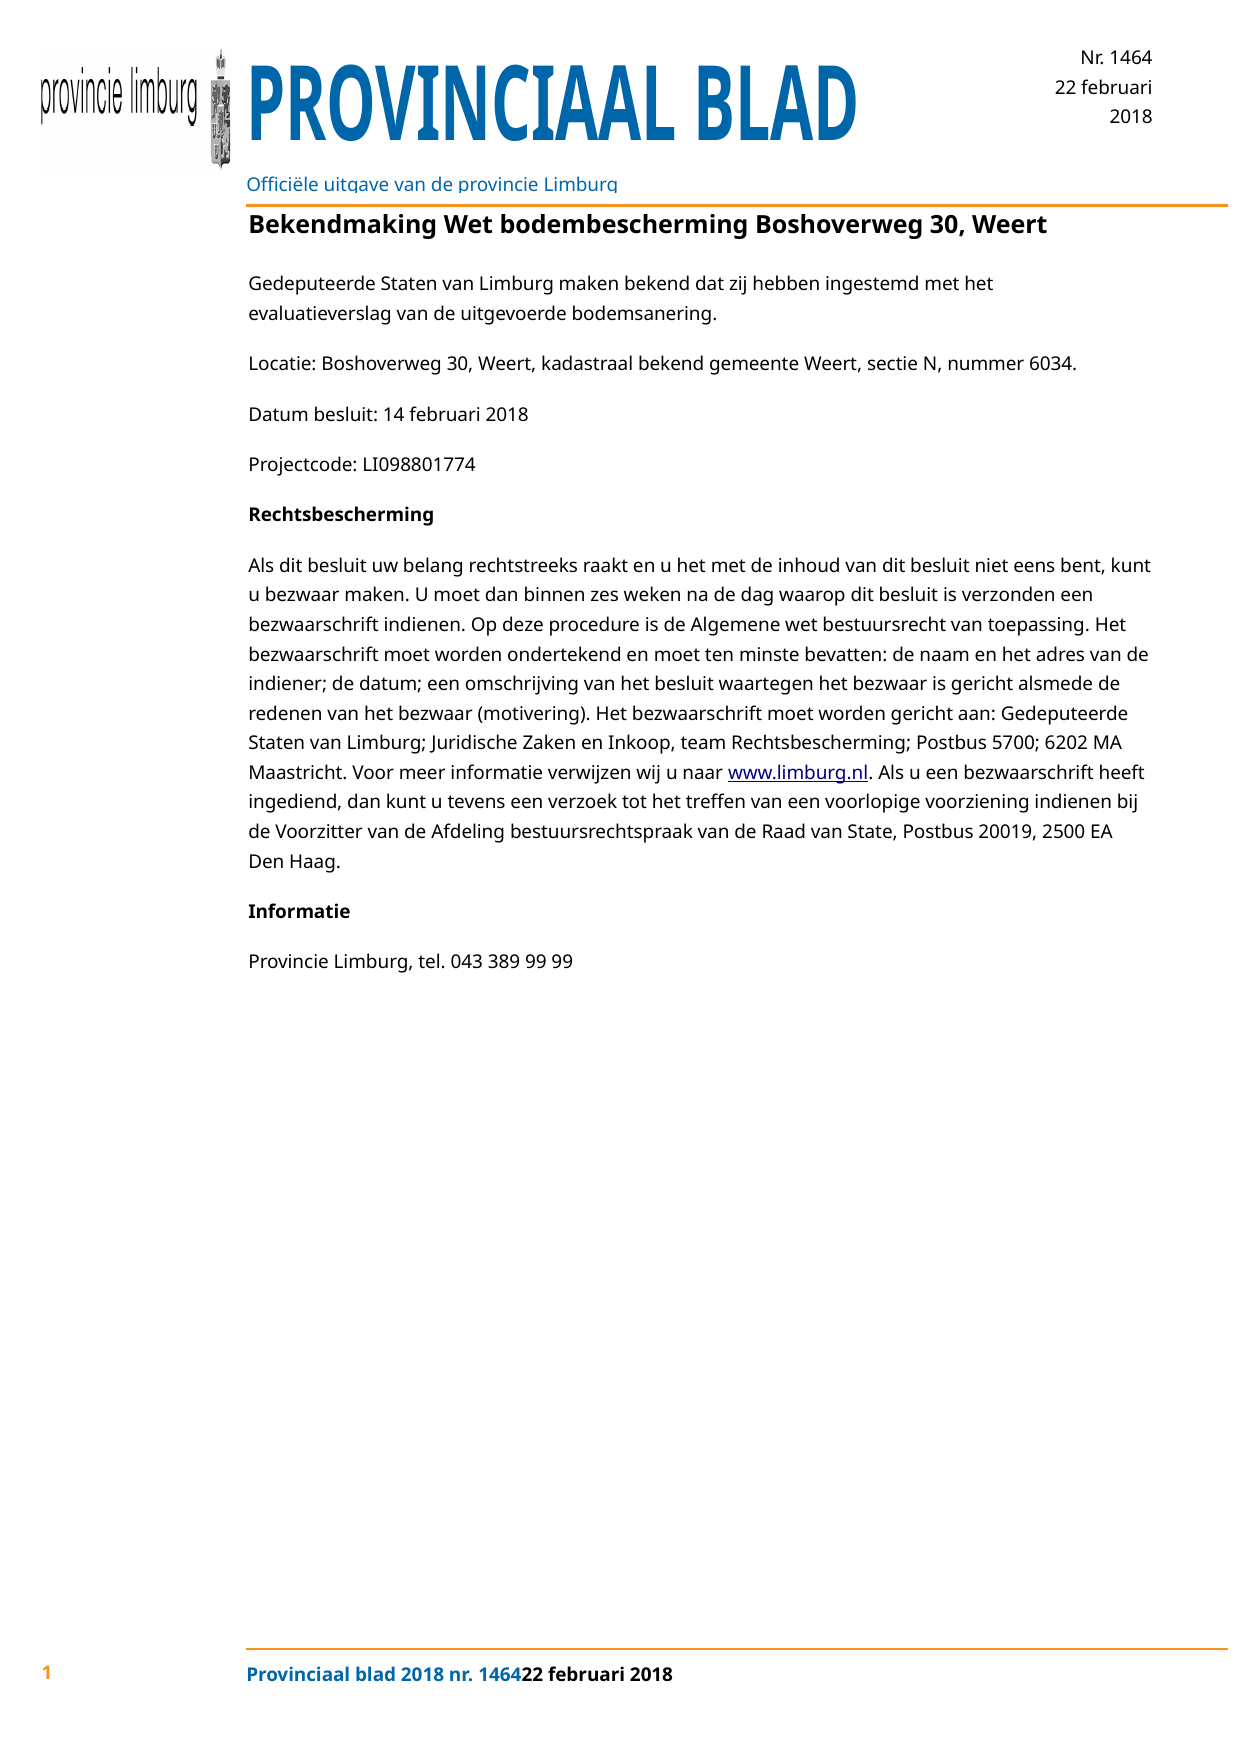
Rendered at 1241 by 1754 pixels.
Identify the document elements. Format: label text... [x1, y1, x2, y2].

text Informatie [248, 898, 1152, 924]
picture [41, 47, 231, 172]
text Bekendmaking Wet bodembescherming Boshoverweg 30, Weert [248, 207, 1152, 241]
text Als dit besluit uw belang rechtstreeks raakt en u het met de inhoud van dit besluit niet eens bent, kunt u bezwaar maken. U moet dan binnen zes weken na de dag waarop dit besluit is verzonden een bezwaarschrift indienen. Op deze procedure is de Algemene wet bestuursrecht van toepassing. Het bezwaarschrift moet worden ondertekend en moet ten minste bevatten: de naam en het adres van de indiener; de datum; een omschrijving van het besluit waartegen het bezwaar is gericht alsmede de redenen van het bezwaar (motivering). Het bezwaarschrift moet worden gericht aan: Gedeputeerde Staten van Limburg; Juridische Zaken en Inkoop, team Rechtsbescherming; Postbus 5700; 6202 MA Maastricht. Voor meer informatie verwijzen wij u naar www.limburg.nl. Als u een bezwaarschrift heeft ingediend, dan kunt u tevens een verzoek tot het treffen van een voorlopige voorziening indienen bij de Voorzitter van de Afdeling bestuursrechtspraak van de Raad van State, Postbus 20019, 2500 EA Den Haag. [248, 552, 1152, 873]
text Datum besluit: 14 februari 2018 [248, 401, 1152, 426]
text Gedeputeerde Staten van Limburg maken bekend dat zij hebben ingestemd met het evaluatieverslag van de uitgevoerde bodemsanering. [248, 270, 1152, 326]
text Rechtsbescherming [248, 502, 1152, 527]
text Provincie Limburg, tel. 043 389 99 99 [248, 949, 1152, 974]
text Locatie: Boshoverweg 30, Weert, kadastraal bekend gemeente Weert, sectie N, nummer 6034. [248, 350, 1152, 376]
text Projectcode: LI098801774 [248, 451, 1152, 477]
